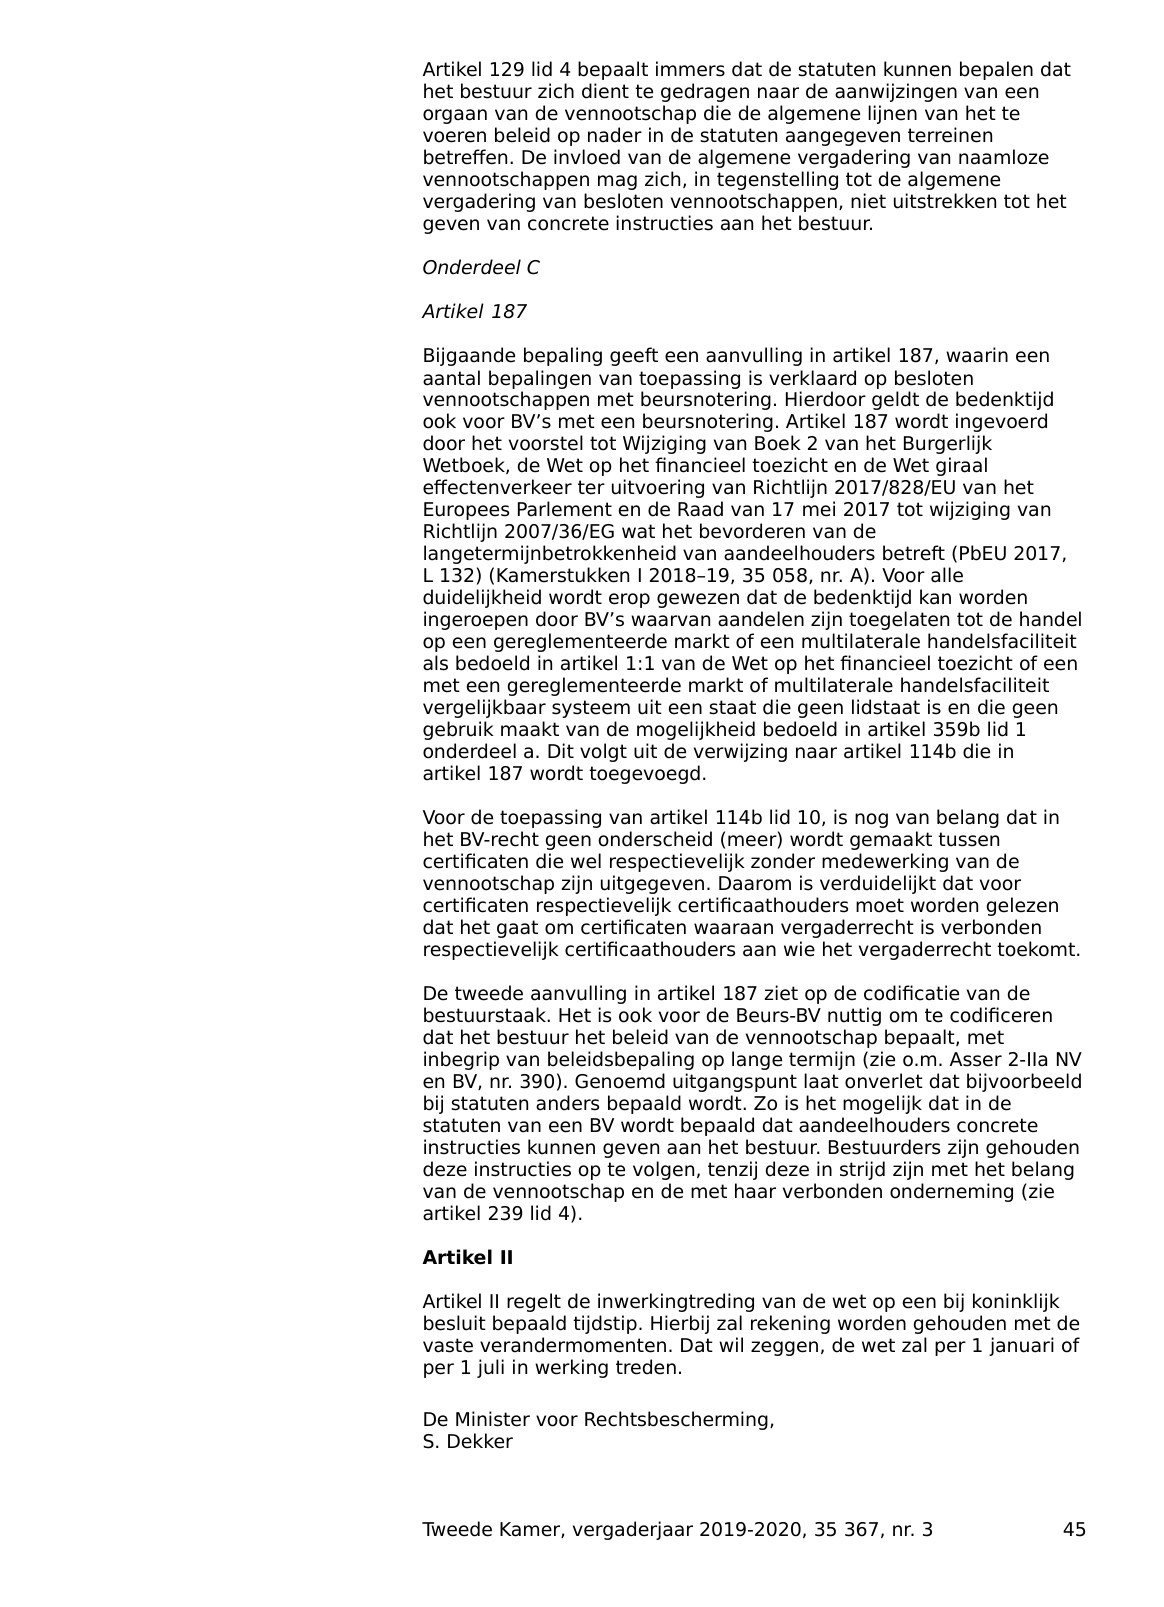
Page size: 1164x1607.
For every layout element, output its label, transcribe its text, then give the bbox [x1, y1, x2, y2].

text Bijgaande bepaling geeft een aanvulling in artikel 187, waarin een aantal bepalingen van toepassing is verklaard op besloten vennootschappen met beursnotering. Hierdoor geldt de bedenktijd ook voor BV’s met een beursnotering. Artikel 187 wordt ingevoerd door het voorstel tot Wijziging van Boek 2 van het Burgerlijk Wetboek, de Wet op het financieel toezicht en de Wet giraal effectenverkeer ter uitvoering van Richtlijn 2017/828/EU van het Europees Parlement en de Raad van 17 mei 2017 tot wijziging van Richtlijn 2007/36/EG wat het bevorderen van de langetermijnbetrokkenheid van aandeelhouders betreft (PbEU 2017, L 132) (Kamerstukken I 2018–19, 35 058, nr. A). Voor alle duidelijkheid wordt erop gewezen dat de bedenktijd kan worden ingeroepen door BV’s waarvan aandelen zijn toegelaten tot de handel op een gereglementeerde markt of een multilaterale handelsfaciliteit als bedoeld in artikel 1:1 van de Wet op het financieel toezicht of een met een gereglementeerde markt of multilaterale handelsfaciliteit vergelijkbaar systeem uit een staat die geen lidstaat is en die geen gebruik maakt van de mogelijkheid bedoeld in artikel 359b lid 1 onderdeel a. Dit volgt uit de verwijzing naar artikel 114b die in artikel 187 wordt toegevoegd. [422, 345, 1087, 785]
subtitle Onderdeel C [422, 257, 1087, 279]
text Artikel II regelt de inwerkingtreding van de wet op een bij koninklijk besluit bepaald tijdstip. Hierbij zal rekening worden gehouden met de vaste verandermomenten. Dat wil zeggen, de wet zal per 1 januari of per 1 juli in werking treden. [422, 1291, 1087, 1379]
subtitle Artikel II [422, 1247, 1087, 1269]
text De tweede aanvulling in artikel 187 ziet op de codificatie van de bestuurstaak. Het is ook voor de Beurs-BV nuttig om te codificeren dat het bestuur het beleid van de vennootschap bepaalt, met inbegrip van beleidsbepaling op lange termijn (zie o.m. Asser 2-IIa NV en BV, nr. 390). Genoemd uitgangspunt laat onverlet dat bijvoorbeeld bij statuten anders bepaald wordt. Zo is het mogelijk dat in de statuten van een BV wordt bepaald dat aandeelhouders concrete instructies kunnen geven aan het bestuur. Bestuurders zijn gehouden deze instructies op te volgen, tenzij deze in strijd zijn met het belang van de vennootschap en de met haar verbonden onderneming (zie artikel 239 lid 4). [422, 983, 1087, 1225]
text Artikel 129 lid 4 bepaalt immers dat de statuten kunnen bepalen dat het bestuur zich dient te gedragen naar de aanwijzingen van een orgaan van de vennootschap die de algemene lijnen van het te voeren beleid op nader in de statuten aangegeven terreinen betreffen. De invloed van de algemene vergadering van naamloze vennootschappen mag zich, in tegenstelling tot de algemene vergadering van besloten vennootschappen, niet uitstrekken tot het geven van concrete instructies aan het bestuur. [422, 59, 1087, 235]
subtitle Artikel 187 [422, 301, 1087, 323]
text Voor de toepassing van artikel 114b lid 10, is nog van belang dat in het BV-recht geen onderscheid (meer) wordt gemaakt tussen certificaten die wel respectievelijk zonder medewerking van de vennootschap zijn uitgegeven. Daarom is verduidelijkt dat voor certificaten respectievelijk certificaathouders moet worden gelezen dat het gaat om certificaten waaraan vergaderrecht is verbonden respectievelijk certificaathouders aan wie het vergaderrecht toekomt. [422, 807, 1087, 961]
text De Minister voor Rechtsbescherming, S. Dekker [422, 1409, 1087, 1453]
